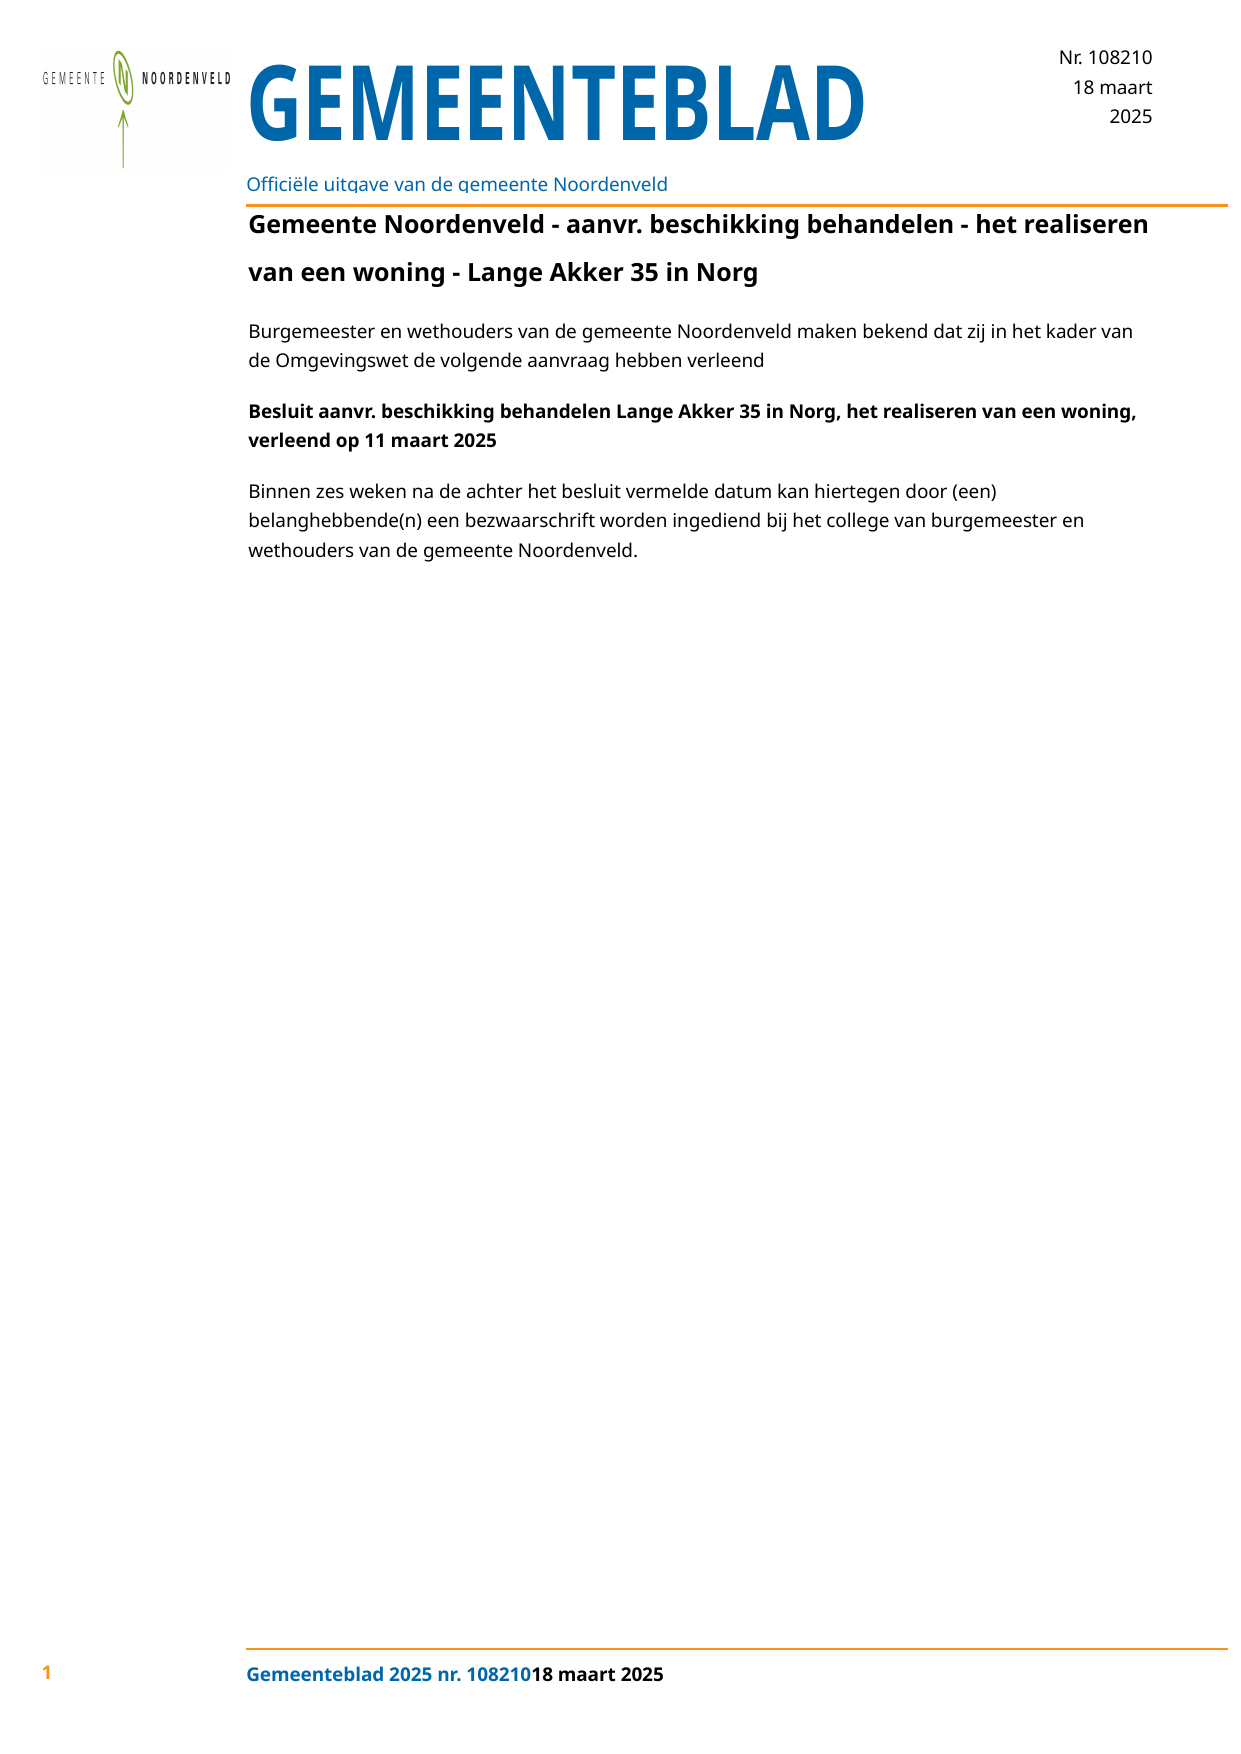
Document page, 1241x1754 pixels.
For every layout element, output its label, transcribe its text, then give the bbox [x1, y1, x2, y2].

text Binnen zes weken na de achter het besluit vermelde datum kan hiertegen door (een) belanghebbende(n) een bezwaarschrift worden ingediend bij het college van burgemeester en wethouders van de gemeente Noordenveld. [248, 478, 1152, 563]
text Burgemeester en wethouders van de gemeente Noordenveld maken bekend dat zij in het kader van de Omgevingswet de volgende aanvraag hebben verleend [248, 318, 1152, 373]
picture [41, 47, 231, 172]
text Gemeente Noordenveld - aanvr. beschikking behandelen - het realiseren van een woning - Lange Akker 35 in Norg [248, 207, 1152, 288]
text Besluit aanvr. beschikking behandelen Lange Akker 35 in Norg, het realiseren van een woning, verleend op 11 maart 2025 [248, 398, 1152, 453]
